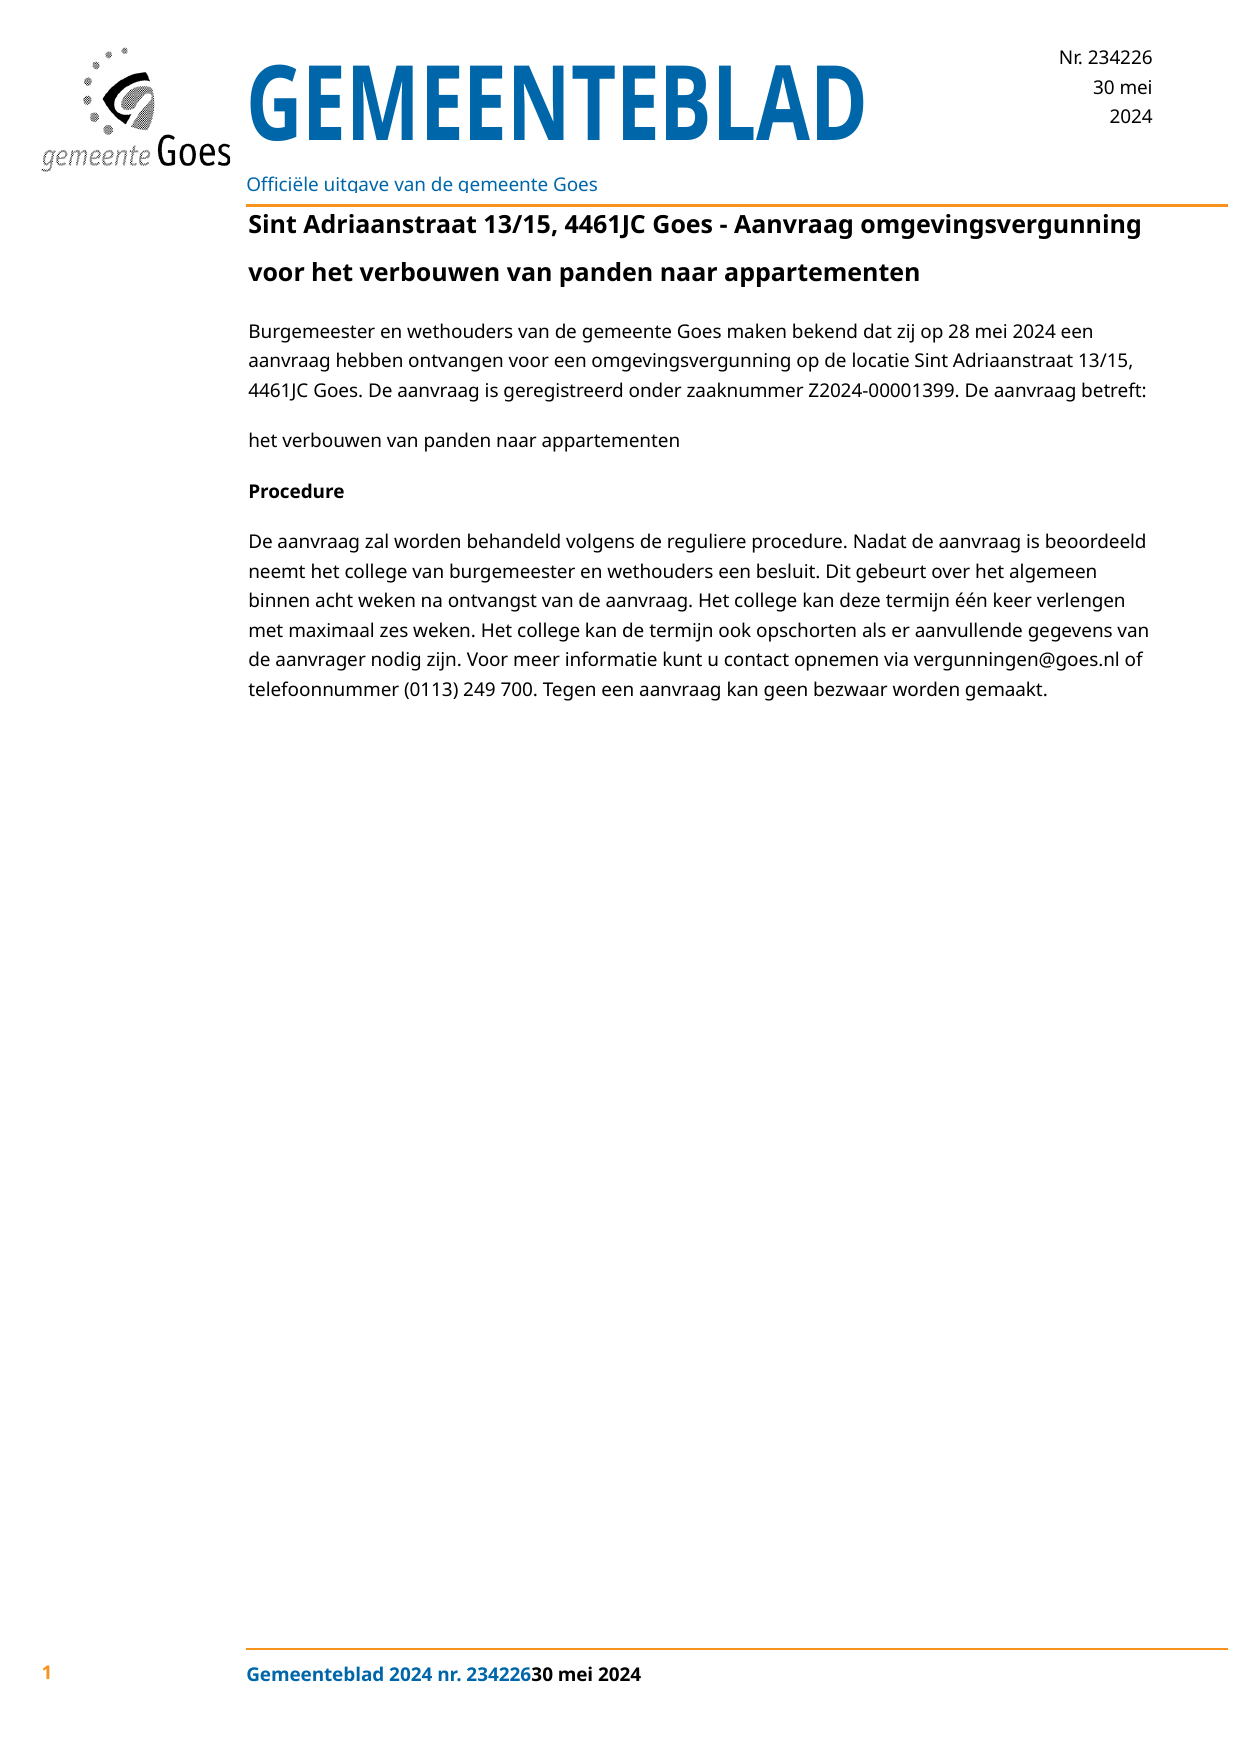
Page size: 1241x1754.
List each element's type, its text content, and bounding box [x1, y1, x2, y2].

text Sint Adriaanstraat 13/15, 4461JC Goes - Aanvraag omgevingsvergunning voor het verbouwen van panden naar appartementen [248, 207, 1152, 288]
text Burgemeester en wethouders van de gemeente Goes maken bekend dat zij op 28 mei 2024 een aanvraag hebben ontvangen voor een omgevingsvergunning op de locatie Sint Adriaanstraat 13/15, 4461JC Goes. De aanvraag is geregistreerd onder zaaknummer Z2024-00001399. De aanvraag betreft: [248, 318, 1152, 403]
text Procedure [248, 478, 1152, 504]
text het verbouwen van panden naar appartementen [248, 427, 1152, 453]
picture [41, 47, 231, 172]
text De aanvraag zal worden behandeld volgens de reguliere procedure. Nadat de aanvraag is beoordeeld neemt het college van burgemeester en wethouders een besluit. Dit gebeurt over het algemeen binnen acht weken na ontvangst van de aanvraag. Het college kan deze termijn één keer verlengen met maximaal zes weken. Het college kan de termijn ook opschorten als er aanvullende gegevens van de aanvrager nodig zijn. Voor meer informatie kunt u contact opnemen via vergunningen@goes.nl of telefoonnummer (0113) 249 700. Tegen een aanvraag kan geen bezwaar worden gemaakt. [248, 528, 1152, 702]
